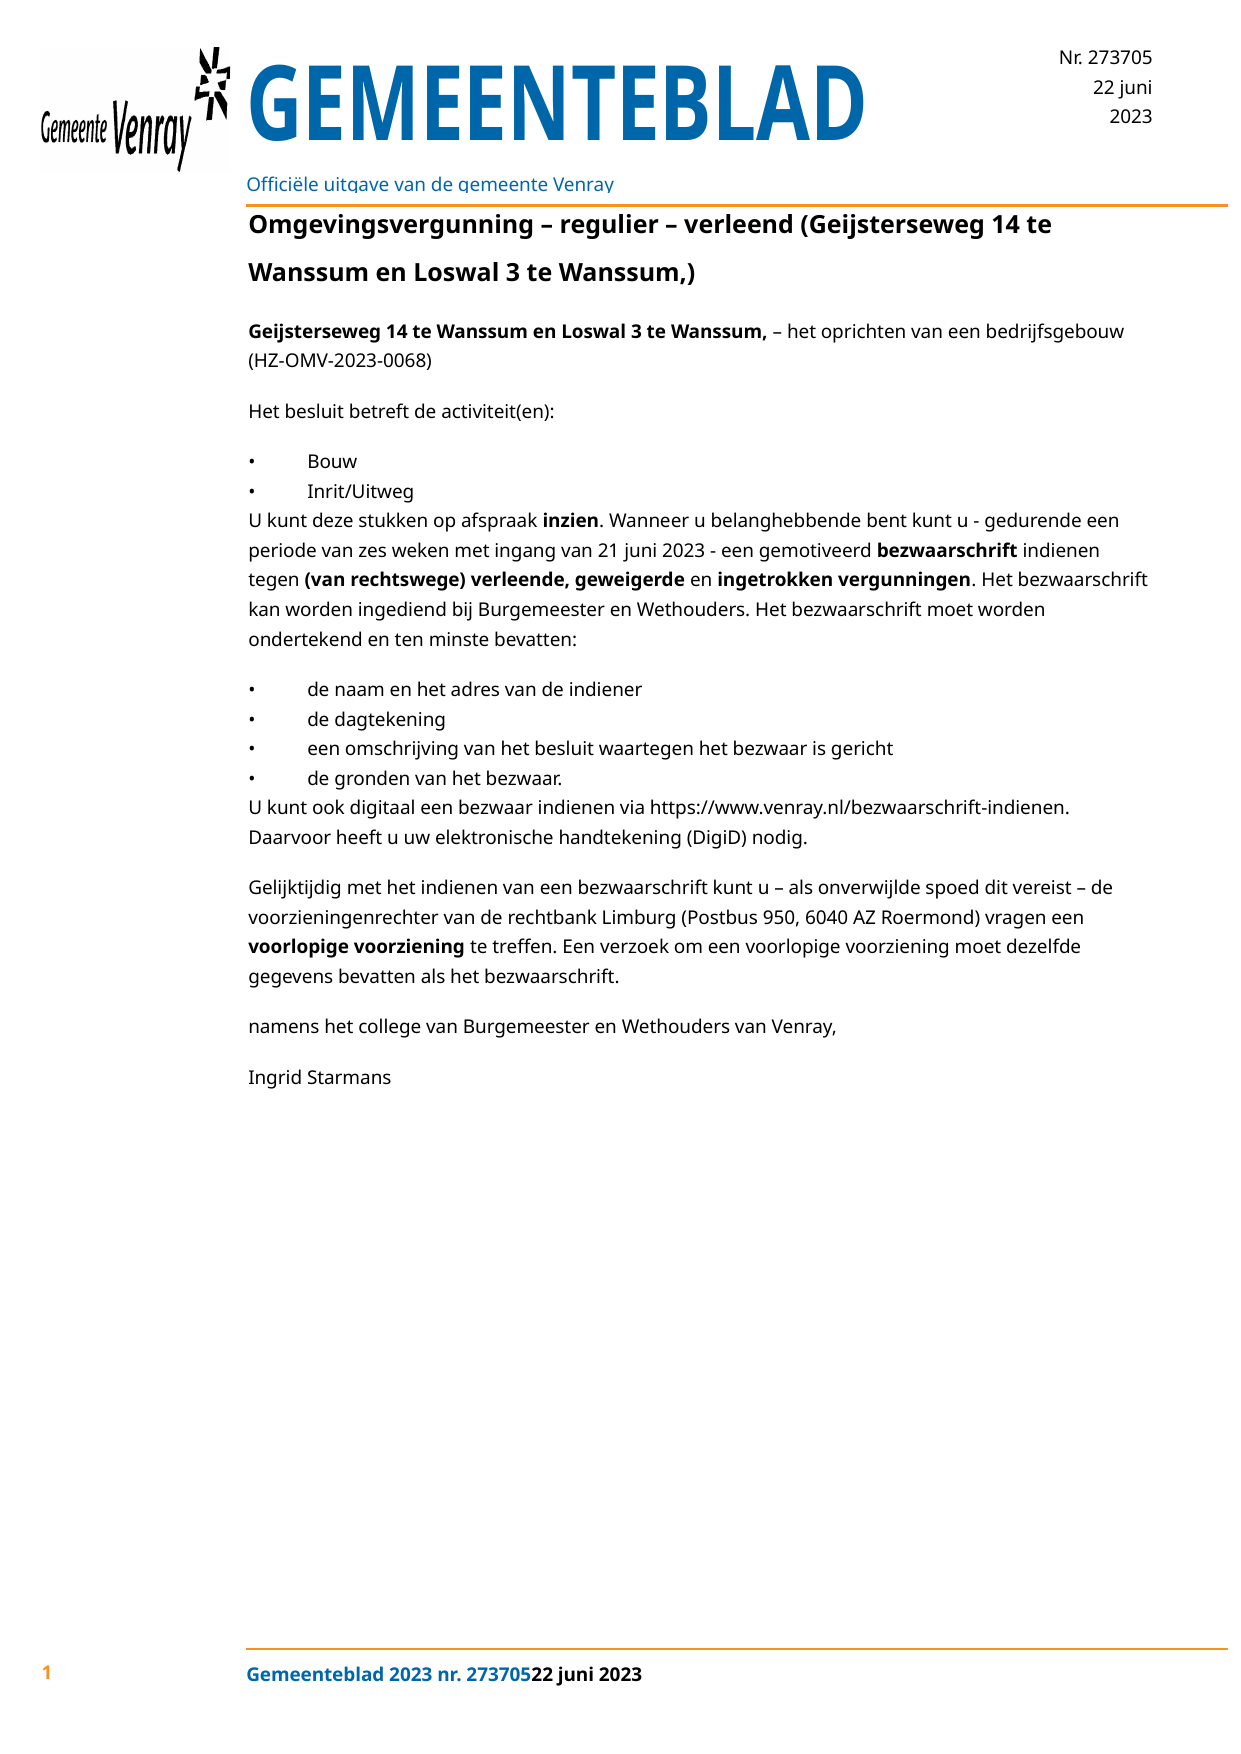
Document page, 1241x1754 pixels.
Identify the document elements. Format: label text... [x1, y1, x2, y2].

picture [41, 47, 231, 172]
list de dagtekening [248, 706, 1152, 732]
text U kunt ook digitaal een bezwaar indienen via https://www.venray.nl/bezwaarschrift-indienen. Daarvoor heeft u uw elektronische handtekening (DigiD) nodig. [248, 794, 1152, 850]
list een omschrijving van het besluit waartegen het bezwaar is gericht [248, 735, 1152, 761]
list de naam en het adres van de indiener [248, 676, 1152, 702]
text Omgevingsvergunning – regulier – verleend (Geijsterseweg 14 te Wanssum en Loswal 3 te Wanssum,) [248, 207, 1152, 288]
text Het besluit betreft de activiteit(en): [248, 398, 1152, 424]
text Geijsterseweg 14 te Wanssum en Loswal 3 te Wanssum, – het oprichten van een bedrijfsgebouw (HZ-OMV-2023-0068) [248, 318, 1152, 373]
text Ingrid Starmans [248, 1064, 1152, 1090]
text Gelijktijdig met het indienen van een bezwaarschrift kunt u – als onverwijlde spoed dit vereist – de voorzieningenrechter van de rechtbank Limburg (Postbus 950, 6040 AZ Roermond) vragen een voorlopige voorziening te treffen. Een verzoek om een voorlopige voorziening moet dezelfde gegevens bevatten als het bezwaarschrift. [248, 874, 1152, 989]
list de gronden van het bezwaar. [248, 765, 1152, 791]
text U kunt deze stukken op afspraak inzien. Wanneer u belanghebbende bent kunt u - gedurende een periode van zes weken met ingang van 21 juni 2023 - een gemotiveerd bezwaarschrift indienen tegen (van rechtswege) verleende, geweigerde en ingetrokken vergunningen. Het bezwaarschrift kan worden ingediend bij Burgemeester en Wethouders. Het bezwaarschrift moet worden ondertekend en ten minste bevatten: [248, 507, 1152, 652]
list Bouw [248, 448, 1152, 474]
list Inrit/Uitweg [248, 478, 1152, 504]
text namens het college van Burgemeester en Wethouders van Venray, [248, 1014, 1152, 1039]
